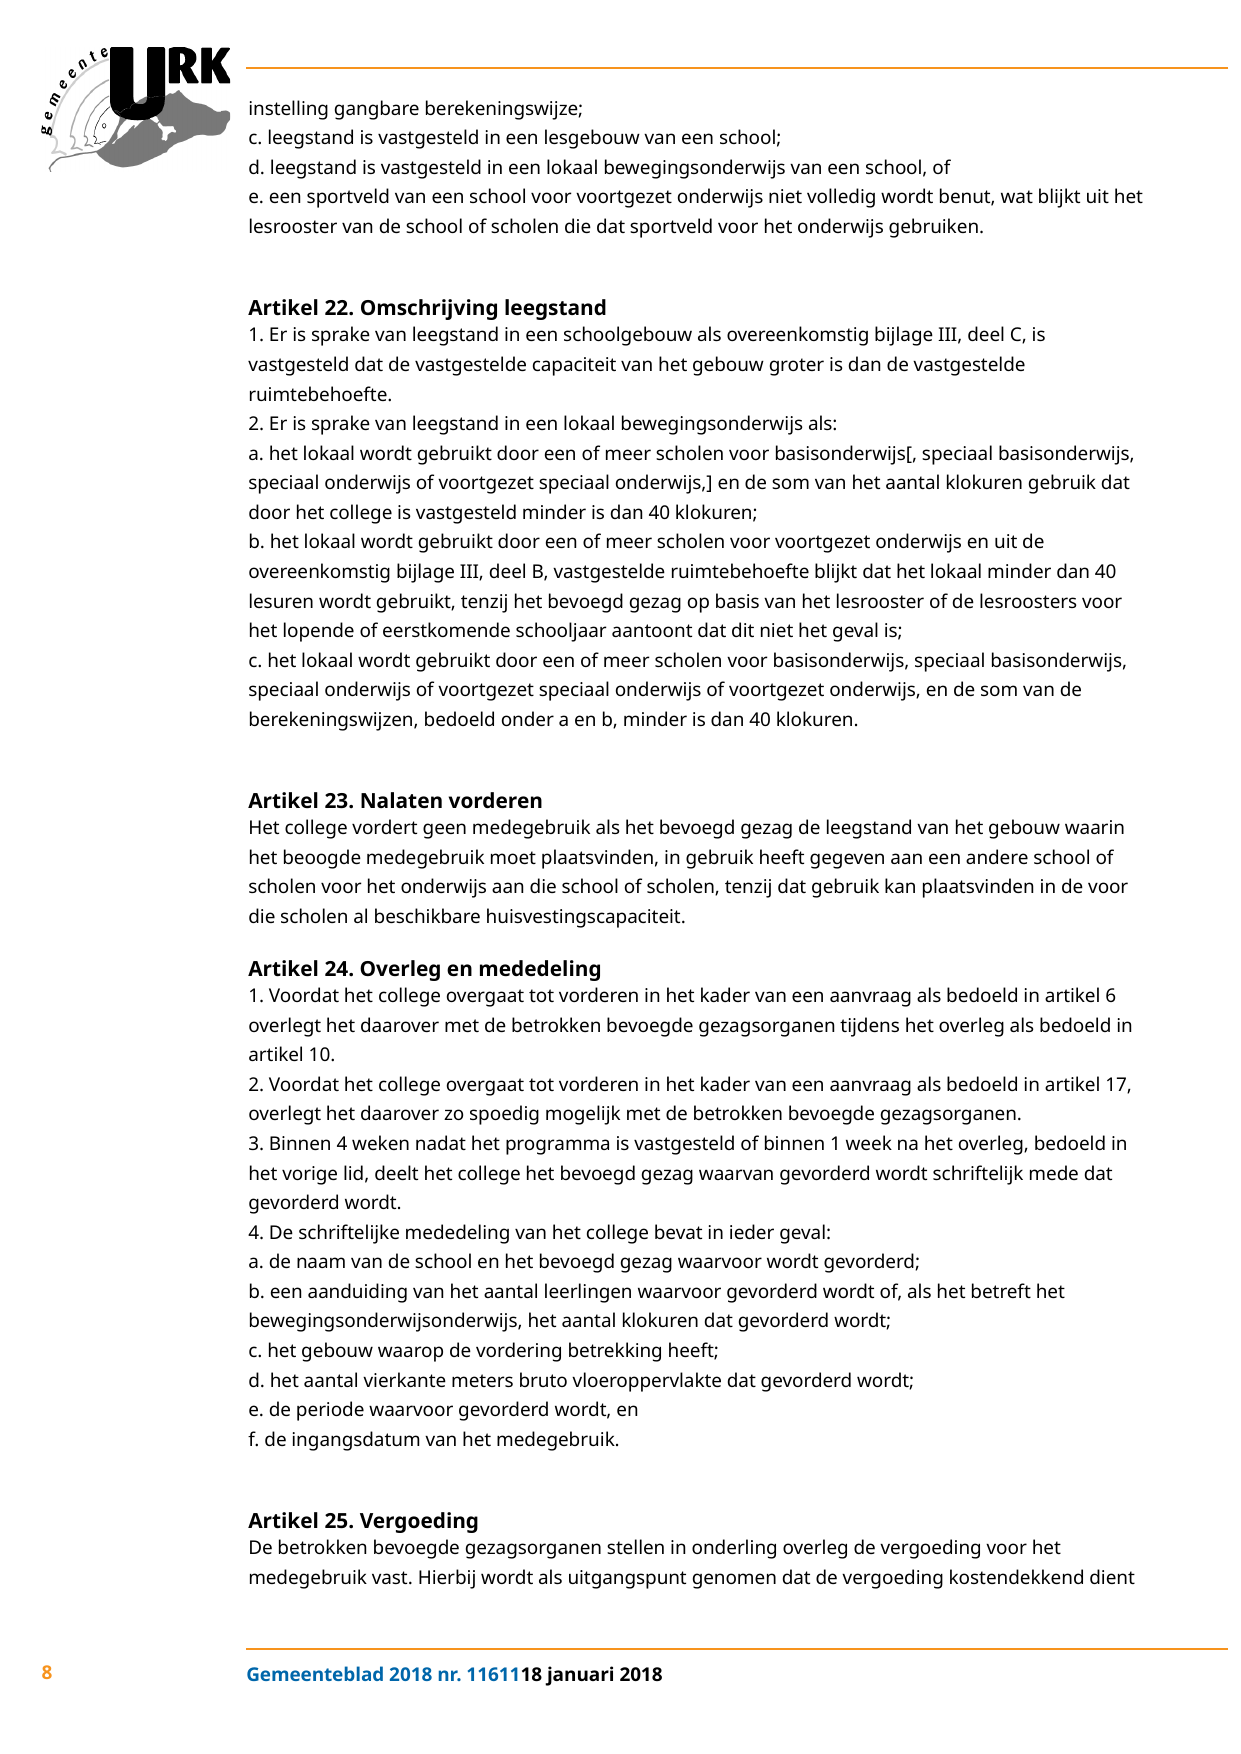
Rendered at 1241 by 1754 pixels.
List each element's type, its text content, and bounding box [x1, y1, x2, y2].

text d. het aantal vierkante meters bruto vloeroppervlakte dat gevorderd wordt; [248, 1367, 1152, 1392]
text b. het lokaal wordt gebruikt door een of meer scholen voor voortgezet onderwijs en uit de overeenkomstig bijlage III, deel B, vastgestelde ruimtebehoefte blijkt dat het lokaal minder dan 40 lesuren wordt gebruikt, tenzij het bevoegd gezag op basis van het lesrooster of de lesroosters voor het lopende of eerstkomende schooljaar aantoont dat dit niet het geval is; [248, 529, 1152, 643]
text c. het gebouw waarop de vordering betrekking heeft; [248, 1337, 1152, 1363]
text 4. De schriftelijke mededeling van het college bevat in ieder geval: [248, 1219, 1152, 1244]
text c. leegstand is vastgesteld in een lesgebouw van een school; [248, 124, 1152, 150]
text b. een aanduiding van het aantal leerlingen waarvoor gevorderd wordt of, als het betreft het bewegingsonderwijsonderwijs, het aantal klokuren dat gevorderd wordt; [248, 1278, 1152, 1333]
text De betrokken bevoegde gezagsorganen stellen in onderling overleg de vergoeding voor het medegebruik vast. Hierbij wordt als uitgangspunt genomen dat de vergoeding kostendekkend dient [248, 1534, 1152, 1590]
text Artikel 22. Omschrijving leegstand [248, 293, 1152, 322]
text 2. Voordat het college overgaat tot vorderen in het kader van een aanvraag als bedoeld in artikel 17, overlegt het daarover zo spoedig mogelijk met de betrokken bevoegde gezagsorganen. [248, 1071, 1152, 1126]
text a. de naam van de school en het bevoegd gezag waarvoor wordt gevorderd; [248, 1248, 1152, 1274]
text instelling gangbare berekeningswijze; [248, 95, 1152, 121]
text d. leegstand is vastgesteld in een lokaal bewegingsonderwijs van een school, of [248, 154, 1152, 180]
text 1. Er is sprake van leegstand in een schoolgebouw als overeenkomstig bijlage III, deel C, is vastgesteld dat de vastgestelde capaciteit van het gebouw groter is dan de vastgestelde ruimtebehoefte. [248, 322, 1152, 406]
text e. een sportveld van een school voor voortgezet onderwijs niet volledig wordt benut, wat blijkt uit het lesrooster van de school of scholen die dat sportveld voor het onderwijs gebruiken. [248, 183, 1152, 239]
text 2. Er is sprake van leegstand in een lokaal bewegingsonderwijs als: [248, 410, 1152, 436]
text Artikel 23. Nalaten vorderen [248, 786, 1152, 814]
text 1. Voordat het college overgaat tot vorderen in het kader van een aanvraag als bedoeld in artikel 6 overlegt het daarover met de betrokken bevoegde gezagsorganen tijdens het overleg als bedoeld in artikel 10. [248, 982, 1152, 1067]
text Artikel 24. Overleg en mededeling [248, 954, 1152, 982]
text Het college vordert geen medegebruik als het bevoegd gezag de leegstand van het gebouw waarin het beoogde medegebruik moet plaatsvinden, in gebruik heeft gegeven aan een andere school of scholen voor het onderwijs aan die school of scholen, tenzij dat gebruik kan plaatsvinden in de voor die scholen al beschikbare huisvestingscapaciteit. [248, 814, 1152, 929]
text a. het lokaal wordt gebruikt door een of meer scholen voor basisonderwijs[, speciaal basisonderwijs, speciaal onderwijs of voortgezet speciaal onderwijs,] en de som van het aantal klokuren gebruik dat door het college is vastgesteld minder is dan 40 klokuren; [248, 440, 1152, 525]
text f. de ingangsdatum van het medegebruik. [248, 1426, 1152, 1452]
picture [41, 47, 231, 172]
text Artikel 25. Vergoeding [248, 1506, 1152, 1534]
text e. de periode waarvoor gevorderd wordt, en [248, 1396, 1152, 1422]
text 3. Binnen 4 weken nadat het programma is vastgesteld of binnen 1 week na het overleg, bedoeld in het vorige lid, deelt het college het bevoegd gezag waarvan gevorderd wordt schriftelijk mede dat gevorderd wordt. [248, 1130, 1152, 1215]
text c. het lokaal wordt gebruikt door een of meer scholen voor basisonderwijs, speciaal basisonderwijs, speciaal onderwijs of voortgezet speciaal onderwijs of voortgezet onderwijs, en de som van de berekeningswijzen, bedoeld onder a en b, minder is dan 40 klokuren. [248, 647, 1152, 732]
